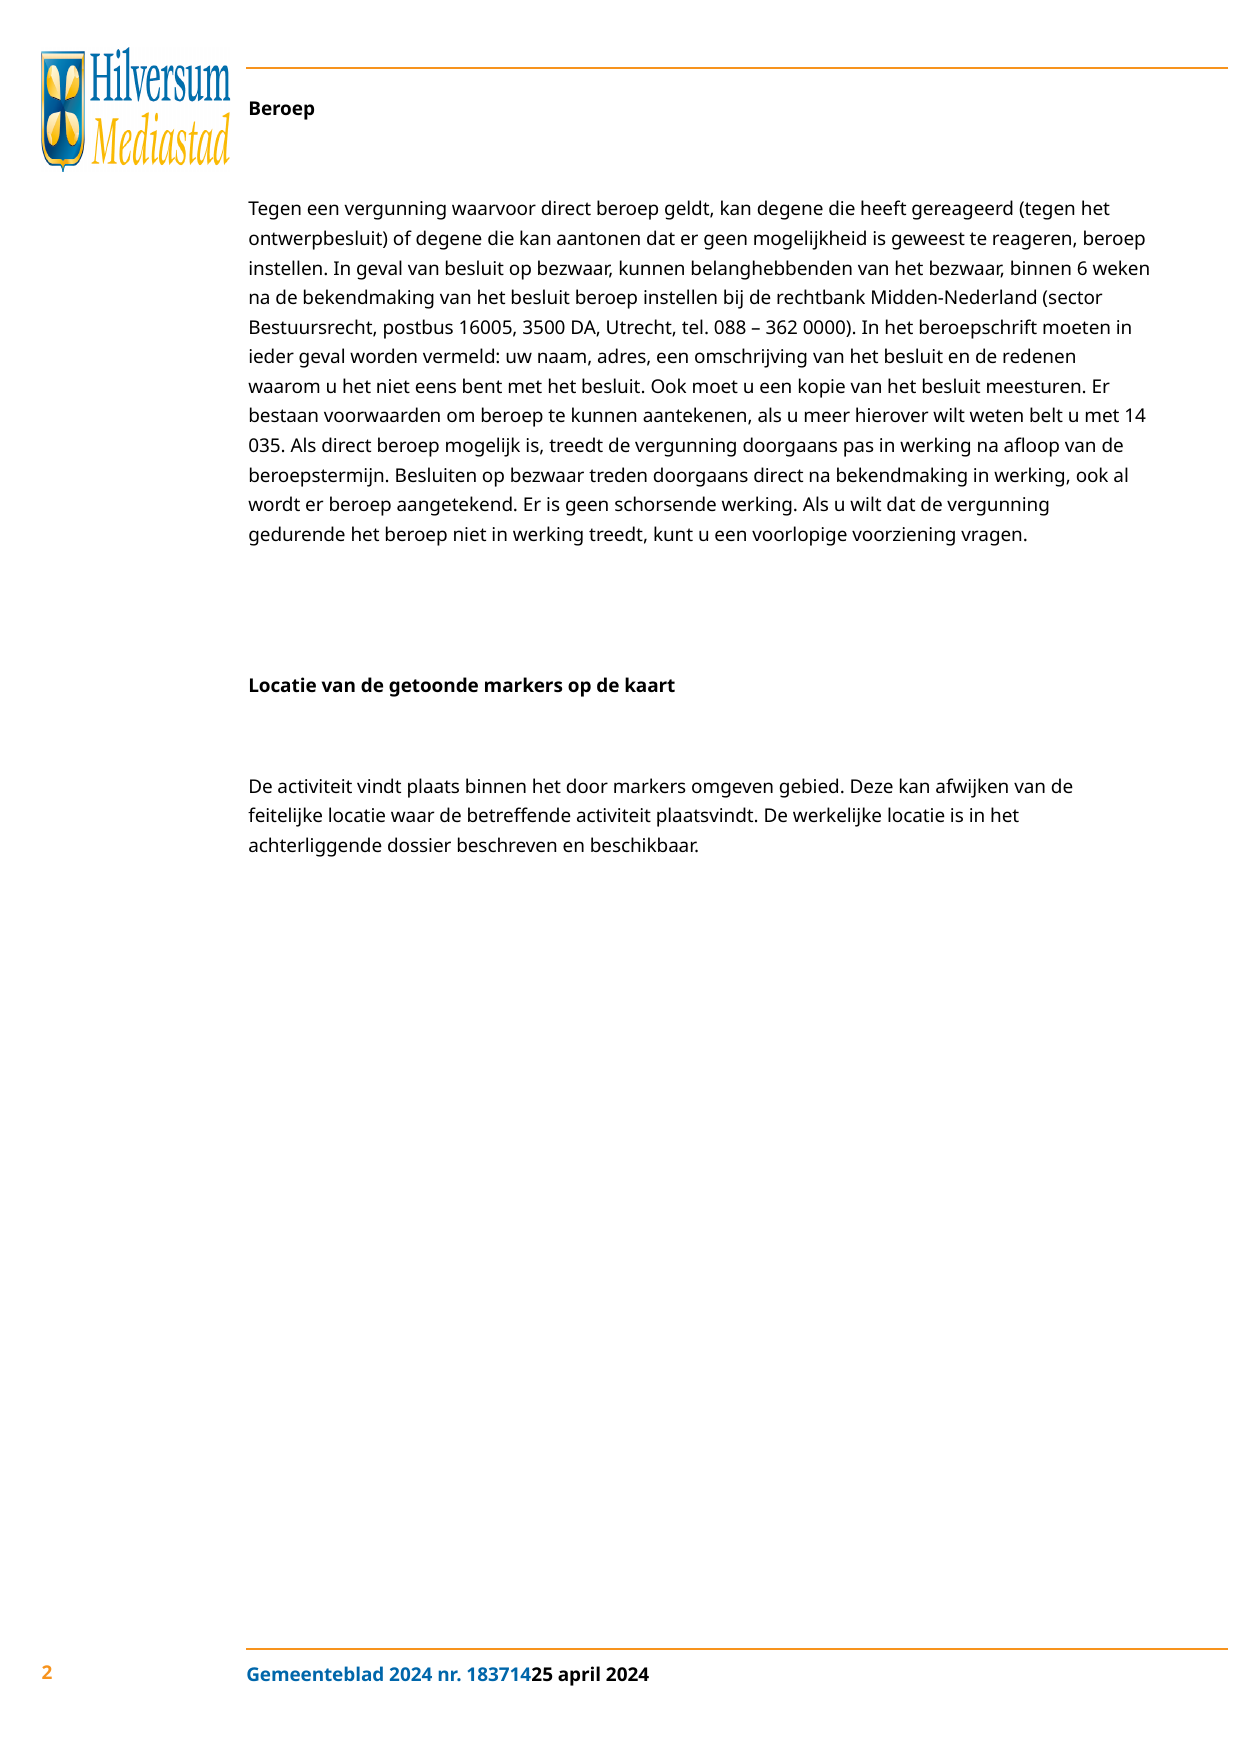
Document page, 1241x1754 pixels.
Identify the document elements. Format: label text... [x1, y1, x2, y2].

text De activiteit vindt plaats binnen het door markers omgeven gebied. Deze kan afwijken van de feitelijke locatie waar de betreffende activiteit plaatsvindt. De werkelijke locatie is in het achterliggende dossier beschreven en beschikbaar. [248, 773, 1152, 858]
text Beroep [248, 95, 1152, 121]
text Locatie van de getoonde markers op de kaart [248, 672, 1152, 698]
picture [41, 47, 231, 172]
text Tegen een vergunning waarvoor direct beroep geldt, kan degene die heeft gereageerd (tegen het ontwerpbesluit) of degene die kan aantonen dat er geen mogelijkheid is geweest te reageren, beroep instellen. In geval van besluit op bezwaar, kunnen belanghebbenden van het bezwaar, binnen 6 weken na de bekendmaking van het besluit beroep instellen bij de rechtbank Midden-Nederland (sector Bestuursrecht, postbus 16005, 3500 DA, Utrecht, tel. 088 – 362 0000). In het beroepschrift moeten in ieder geval worden vermeld: uw naam, adres, een omschrijving van het besluit en de redenen waarom u het niet eens bent met het besluit. Ook moet u een kopie van het besluit meesturen. Er bestaan voorwaarden om beroep te kunnen aantekenen, als u meer hierover wilt weten belt u met 14 035. Als direct beroep mogelijk is, treedt de vergunning doorgaans pas in werking na afloop van de beroepstermijn. Besluiten op bezwaar treden doorgaans direct na bekendmaking in werking, ook al wordt er beroep aangetekend. Er is geen schorsende werking. Als u wilt dat de vergunning gedurende het beroep niet in werking treedt, kunt u een voorlopige voorziening vragen. [248, 196, 1152, 547]
